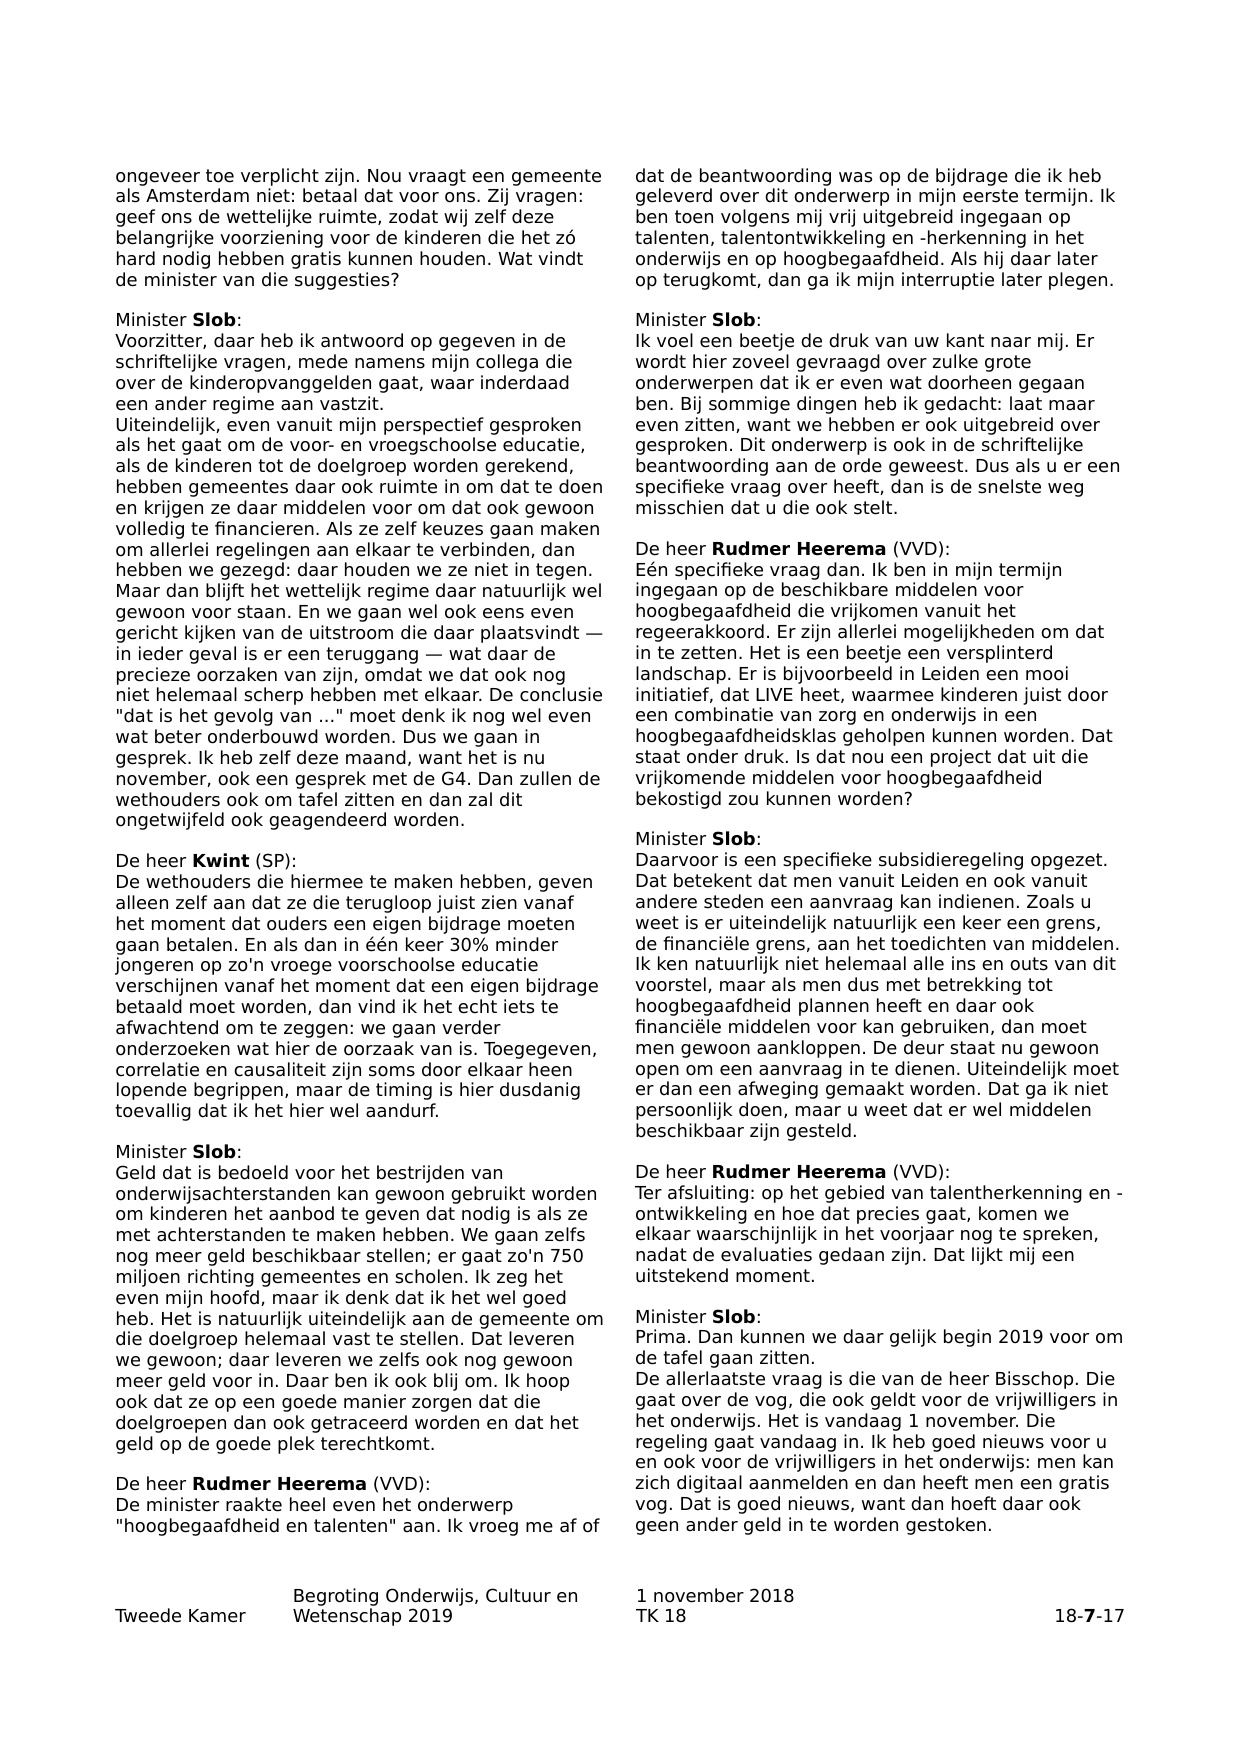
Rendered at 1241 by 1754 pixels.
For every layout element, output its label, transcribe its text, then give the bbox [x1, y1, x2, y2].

text De heer Kwint (SP): [115, 851, 605, 872]
text De allerlaatste vraag is die van de heer Bisschop. Die gaat over de vog, die ook geldt voor de vrijwilligers in het onderwijs. Het is vandaag 1 november. Die regeling gaat vandaag in. Ik heb goed nieuws voor u en ook voor de vrijwilligers in het onderwijs: men kan zich digitaal aanmelden en dan heeft men een gratis vog. Dat is goed nieuws, want dan hoeft daar ook geen ander geld in te worden gestoken. [635, 1369, 1125, 1536]
text Minister Slob: [115, 1142, 605, 1162]
text Eén specifieke vraag dan. Ik ben in mijn termijn ingegaan op de beschikbare middelen voor hoogbegaafdheid die vrijkomen vanuit het regeerakkoord. Er zijn allerlei mogelijkheden om dat in te zetten. Het is een beetje een versplinterd landschap. Er is bijvoorbeeld in Leiden een mooi initiatief, dat LIVE heet, waarmee kinderen juist door een combinatie van zorg en onderwijs in een hoogbegaafdheidsklas geholpen kunnen worden. Dat staat onder druk. Is dat nou een project dat uit die vrijkomende middelen voor hoogbegaafdheid bekostigd zou kunnen worden? [635, 559, 1125, 809]
text Uiteindelijk, even vanuit mijn perspectief gesproken als het gaat om de voor- en vroegschoolse educatie, als de kinderen tot de doelgroep worden gerekend, hebben gemeentes daar ook ruimte in om dat te doen en krijgen ze daar middelen voor om dat ook gewoon volledig te financieren. Als ze zelf keuzes gaan maken om allerlei regelingen aan elkaar te verbinden, dan hebben we gezegd: daar houden we ze niet in tegen. Maar dan blijft het wettelijk regime daar natuurlijk wel gewoon voor staan. En we gaan wel ook eens even gericht kijken van de uitstroom die daar plaatsvindt — in ieder geval is er een teruggang — wat daar de precieze oorzaken van zijn, omdat we dat ook nog niet helemaal scherp hebben met elkaar. De conclusie "dat is het gevolg van ..." moet denk ik nog wel even wat beter onderbouwd worden. Dus we gaan in gesprek. Ik heb zelf deze maand, want het is nu november, ook een gesprek met de G4. Dan zullen de wethouders ook om tafel zitten en dan zal dit ongetwijfeld ook geagendeerd worden. [115, 414, 605, 831]
text Minister Slob: [635, 829, 1125, 850]
text De heer Rudmer Heerema (VVD): [635, 538, 1125, 559]
text Minister Slob: [635, 310, 1125, 331]
text Ik voel een beetje de druk van uw kant naar mij. Er wordt hier zoveel gevraagd over zulke grote onderwerpen dat ik er even wat doorheen gegaan ben. Bij sommige dingen heb ik gedacht: laat maar even zitten, want we hebben er ook uitgebreid over gesproken. Dit onderwerp is ook in de schriftelijke beantwoording aan de orde geweest. Dus als u er een specifieke vraag over heeft, dan is de snelste weg misschien dat u die ook stelt. [635, 331, 1125, 518]
text Minister Slob: [635, 1307, 1125, 1327]
text Minister Slob: [115, 310, 605, 331]
text Ter afsluiting: op het gebied van talentherkenning en -ontwikkeling en hoe dat precies gaat, komen we elkaar waarschijnlijk in het voorjaar nog te spreken, nadat de evaluaties gedaan zijn. Dat lijkt mij een uitstekend moment. [635, 1182, 1125, 1287]
text De heer Rudmer Heerema (VVD): [115, 1474, 605, 1495]
text Prima. Dan kunnen we daar gelijk begin 2019 voor om de tafel gaan zitten. [635, 1327, 1125, 1369]
text ongeveer toe verplicht zijn. Nou vraagt een gemeente als Amsterdam niet: betaal dat voor ons. Zij vragen: geef ons de wettelijke ruimte, zodat wij zelf deze belangrijke voorziening voor de kinderen die het zó hard nodig hebben gratis kunnen houden. Wat vindt de minister van die suggesties? [115, 165, 605, 290]
text dat de beantwoording was op de bijdrage die ik heb geleverd over dit onderwerp in mijn eerste termijn. Ik ben toen volgens mij vrij uitgebreid ingegaan op talenten, talentontwikkeling en -herkenning in het onderwijs en op hoogbegaafdheid. Als hij daar later op terugkomt, dan ga ik mijn interruptie later plegen. [635, 165, 1125, 290]
text De heer Rudmer Heerema (VVD): [635, 1162, 1125, 1182]
text Daarvoor is een specifieke subsidieregeling opgezet. Dat betekent dat men vanuit Leiden en ook vanuit andere steden een aanvraag kan indienen. Zoals u weet is er uiteindelijk natuurlijk een keer een grens, de financiële grens, aan het toedichten van middelen. Ik ken natuurlijk niet helemaal alle ins en outs van dit voorstel, maar als men dus met betrekking tot hoogbegaafdheid plannen heeft en daar ook financiële middelen voor kan gebruiken, dan moet men gewoon aankloppen. De deur staat nu gewoon open om een aanvraag in te dienen. Uiteindelijk moet er dan een afweging gemaakt worden. Dat ga ik niet persoonlijk doen, maar u weet dat er wel middelen beschikbaar zijn gesteld. [635, 850, 1125, 1142]
text De minister raakte heel even het onderwerp "hoogbegaafdheid en talenten" aan. Ik vroeg me af of [115, 1495, 605, 1537]
text Voorzitter, daar heb ik antwoord op gegeven in de schriftelijke vragen, mede namens mijn collega die over de kinderopvanggelden gaat, waar inderdaad een ander regime aan vastzit. [115, 331, 605, 414]
text Geld dat is bedoeld voor het bestrijden van onderwijsachterstanden kan gewoon gebruikt worden om kinderen het aanbod te geven dat nodig is als ze met achterstanden te maken hebben. We gaan zelfs nog meer geld beschikbaar stellen; er gaat zo'n 750 miljoen richting gemeentes en scholen. Ik zeg het even mijn hoofd, maar ik denk dat ik het wel goed heb. Het is natuurlijk uiteindelijk aan de gemeente om die doelgroep helemaal vast te stellen. Dat leveren we gewoon; daar leveren we zelfs ook nog gewoon meer geld voor in. Daar ben ik ook blij om. Ik hoop ook dat ze op een goede manier zorgen dat die doelgroepen dan ook getraceerd worden en dat het geld op de goede plek terechtkomt. [115, 1162, 605, 1454]
text De wethouders die hiermee te maken hebben, geven alleen zelf aan dat ze die terugloop juist zien vanaf het moment dat ouders een eigen bijdrage moeten gaan betalen. En als dan in één keer 30% minder jongeren op zo'n vroege voorschoolse educatie verschijnen vanaf het moment dat een eigen bijdrage betaald moet worden, dan vind ik het echt iets te afwachtend om te zeggen: we gaan verder onderzoeken wat hier de oorzaak van is. Toegegeven, correlatie en causaliteit zijn soms door elkaar heen lopende begrippen, maar de timing is hier dusdanig toevallig dat ik het hier wel aandurf. [115, 872, 605, 1122]
